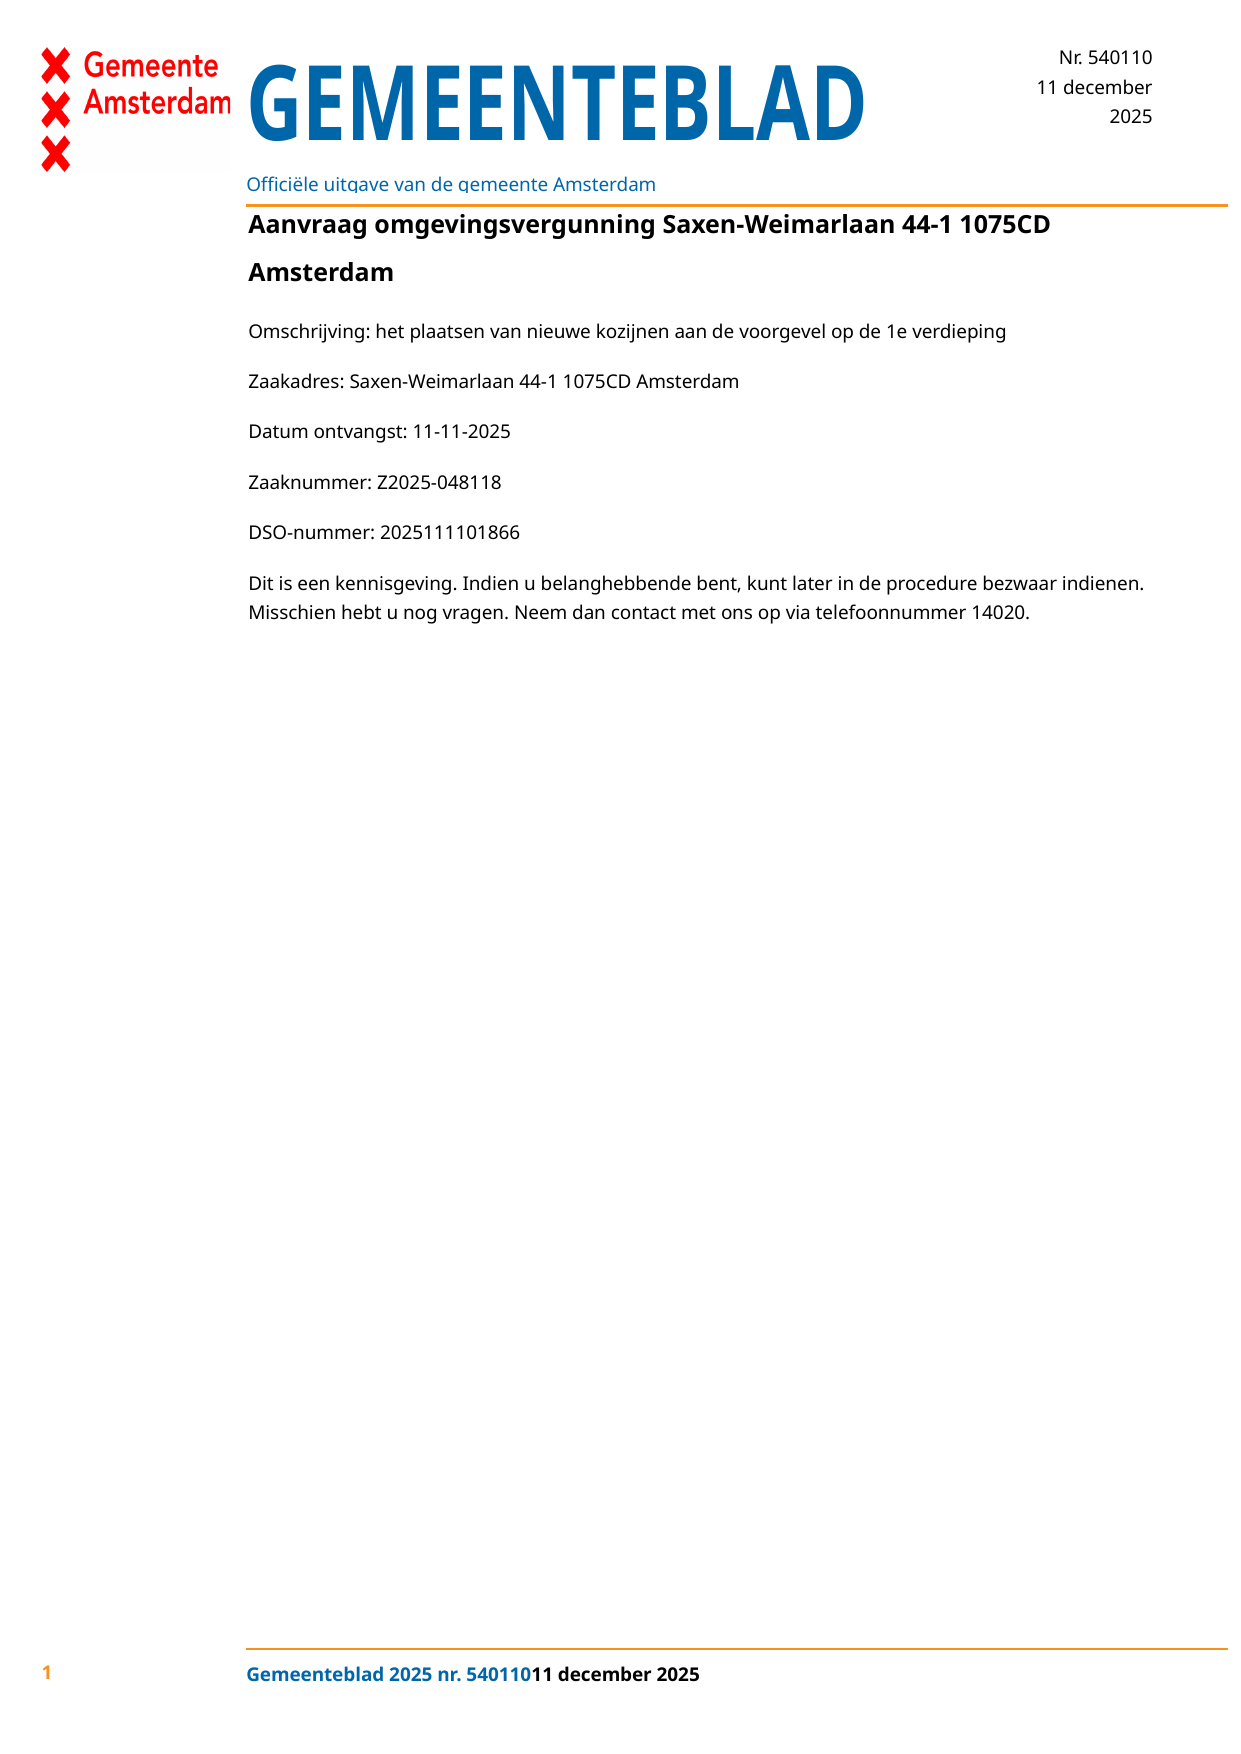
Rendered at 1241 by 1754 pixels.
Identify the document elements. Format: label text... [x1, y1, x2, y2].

picture [41, 47, 231, 172]
text Datum ontvangst: 11-11-2025 [248, 419, 1152, 444]
text Zaaknummer: Z2025-048118 [248, 469, 1152, 495]
text Zaakadres: Saxen-Weimarlaan 44-1 1075CD Amsterdam [248, 368, 1152, 394]
text Omschrijving: het plaatsen van nieuwe kozijnen aan de voorgevel op de 1e verdieping [248, 318, 1152, 344]
text Dit is een kennisgeving. Indien u belanghebbende bent, kunt later in de procedure bezwaar indienen. Misschien hebt u nog vragen. Neem dan contact met ons op via telefoonnummer 14020. [248, 570, 1152, 625]
text Aanvraag omgevingsvergunning Saxen-Weimarlaan 44-1 1075CD Amsterdam [248, 207, 1152, 288]
text DSO-nummer: 2025111101866 [248, 519, 1152, 545]
